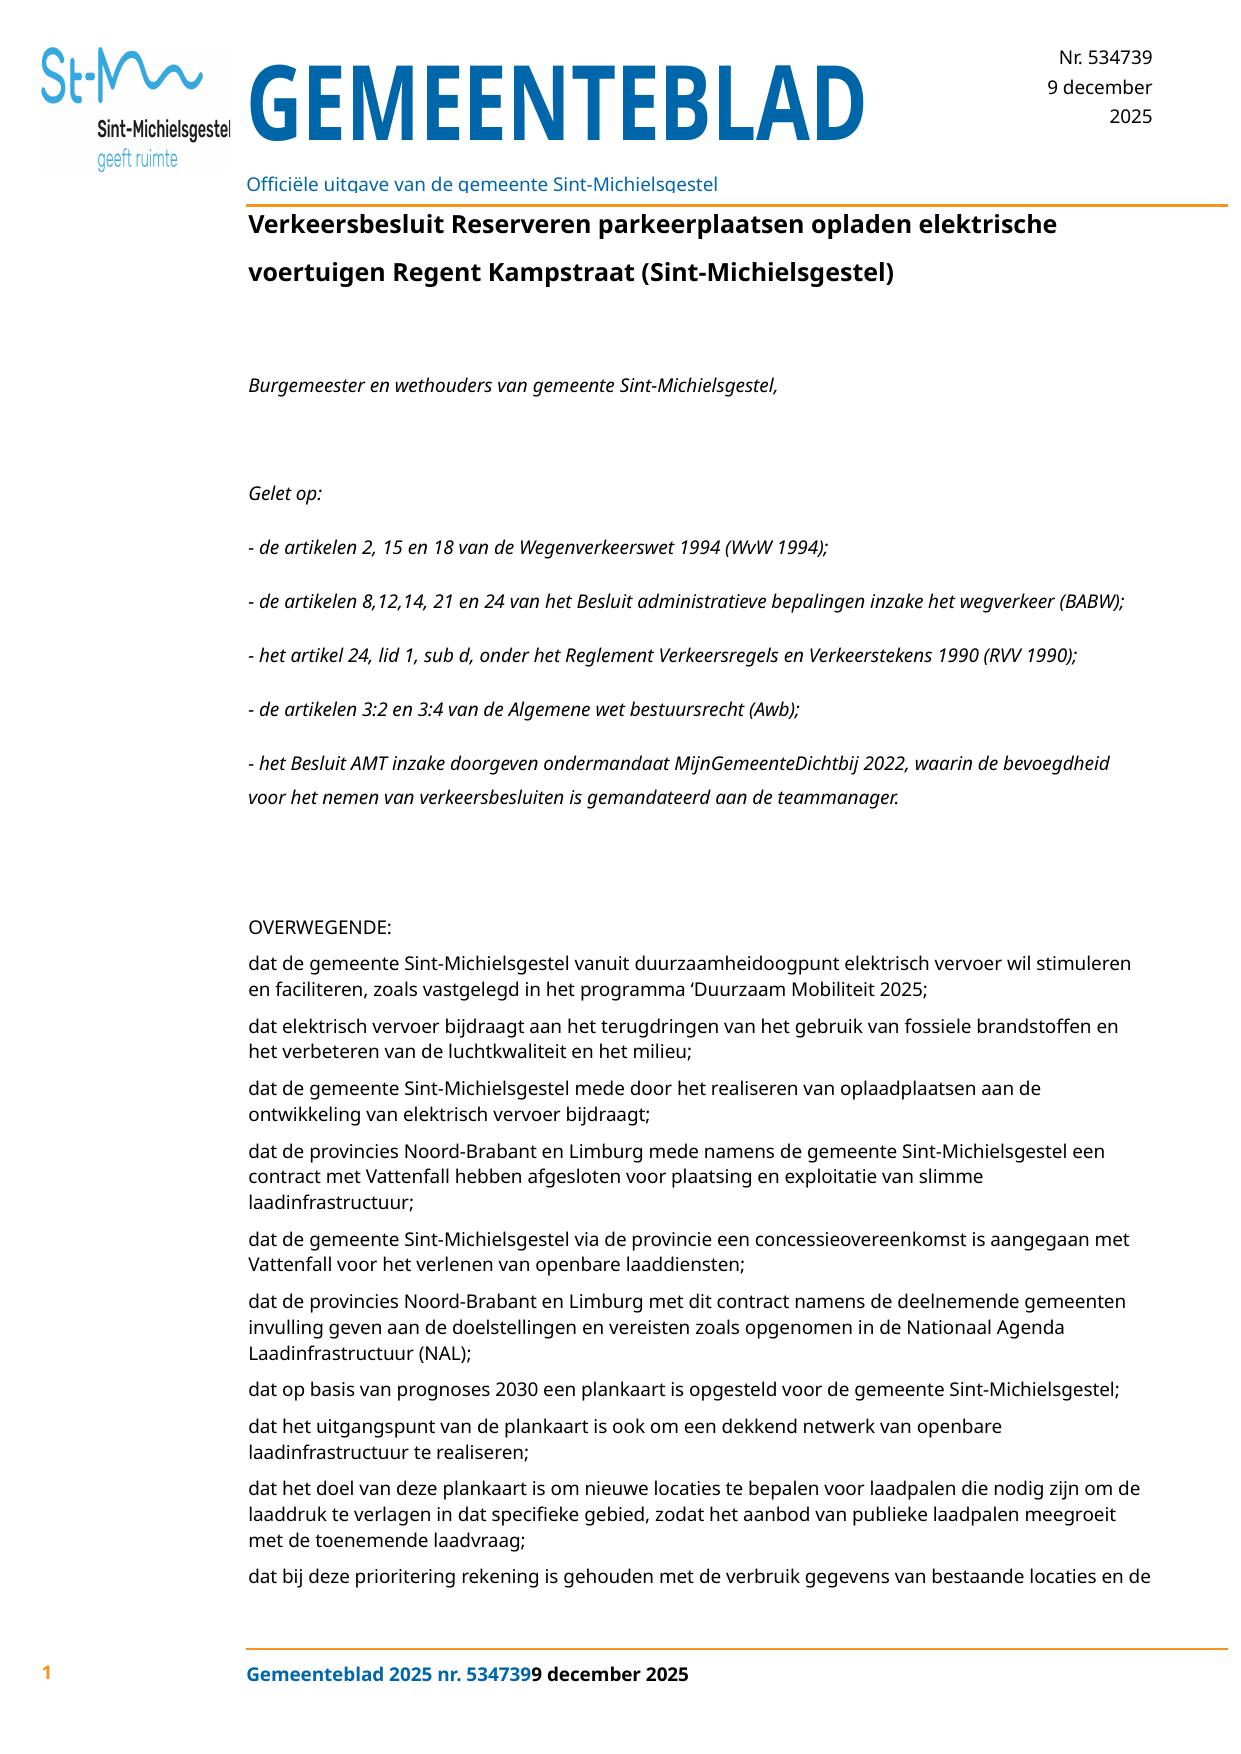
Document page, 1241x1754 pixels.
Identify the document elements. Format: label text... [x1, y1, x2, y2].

text - de artikelen 3:2 en 3:4 van de Algemene wet bestuursrecht (Awb); [248, 696, 1152, 722]
text dat de provincies Noord-Brabant en Limburg met dit contract namens de deelnemende gemeenten invulling geven aan de doelstellingen en vereisten zoals opgenomen in de Nationaal Agenda Laadinfrastructuur (NAL); [248, 1288, 1152, 1366]
text Verkeersbesluit Reserveren parkeerplaatsen opladen elektrische voertuigen Regent Kampstraat (Sint-Michielsgestel) [248, 207, 1152, 288]
text dat elektrisch vervoer bijdraagt aan het terugdringen van het gebruik van fossiele brandstoffen en het verbeteren van de luchtkwaliteit en het milieu; [248, 1013, 1152, 1064]
text Gelet op: [248, 480, 1152, 506]
text dat de gemeente Sint-Michielsgestel via de provincie een concessieovereenkomst is aangegaan met Vattenfall voor het verlenen van openbare laaddiensten; [248, 1226, 1152, 1277]
text dat de gemeente Sint-Michielsgestel mede door het realiseren van oplaadplaatsen aan de ontwikkeling van elektrisch vervoer bijdraagt; [248, 1075, 1152, 1127]
text OVERWEGENDE: [248, 914, 1152, 940]
text dat de gemeente Sint-Michielsgestel vanuit duurzaamheidoogpunt elektrisch vervoer wil stimuleren en faciliteren, zoals vastgelegd in het programma ‘Duurzaam Mobiliteit 2025; [248, 951, 1152, 1002]
text dat het uitgangspunt van de plankaart is ook om een dekkend netwerk van openbare laadinfrastructuur te realiseren; [248, 1413, 1152, 1464]
text - het artikel 24, lid 1, sub d, onder het Reglement Verkeersregels en Verkeerstekens 1990 (RVV 1990); [248, 642, 1152, 668]
picture [41, 47, 231, 172]
text - de artikelen 2, 15 en 18 van de Wegenverkeerswet 1994 (WvW 1994); [248, 534, 1152, 560]
text dat op basis van prognoses 2030 een plankaart is opgesteld voor de gemeente Sint-Michielsgestel; [248, 1376, 1152, 1402]
text - het Besluit AMT inzake doorgeven ondermandaat MijnGemeenteDichtbij 2022, waarin de bevoegdheid voor het nemen van verkeersbesluiten is gemandateerd aan de teammanager. [248, 750, 1152, 809]
text - de artikelen 8,12,14, 21 en 24 van het Besluit administratieve bepalingen inzake het wegverkeer (BABW); [248, 588, 1152, 614]
text dat bij deze prioritering rekening is gehouden met de verbruik gegevens van bestaande locaties en de [248, 1564, 1152, 1589]
text dat het doel van deze plankaart is om nieuwe locaties te bepalen voor laadpalen die nodig zijn om de laaddruk te verlagen in dat specifieke gebied, zodat het aanbod van publieke laadpalen meegroeit met de toenemende laadvraag; [248, 1476, 1152, 1553]
text Burgemeester en wethouders van gemeente Sint-Michielsgestel, [248, 372, 1152, 398]
text dat de provincies Noord-Brabant en Limburg mede namens de gemeente Sint-Michielsgestel een contract met Vattenfall hebben afgesloten voor plaatsing en exploitatie van slimme laadinfrastructuur; [248, 1138, 1152, 1215]
